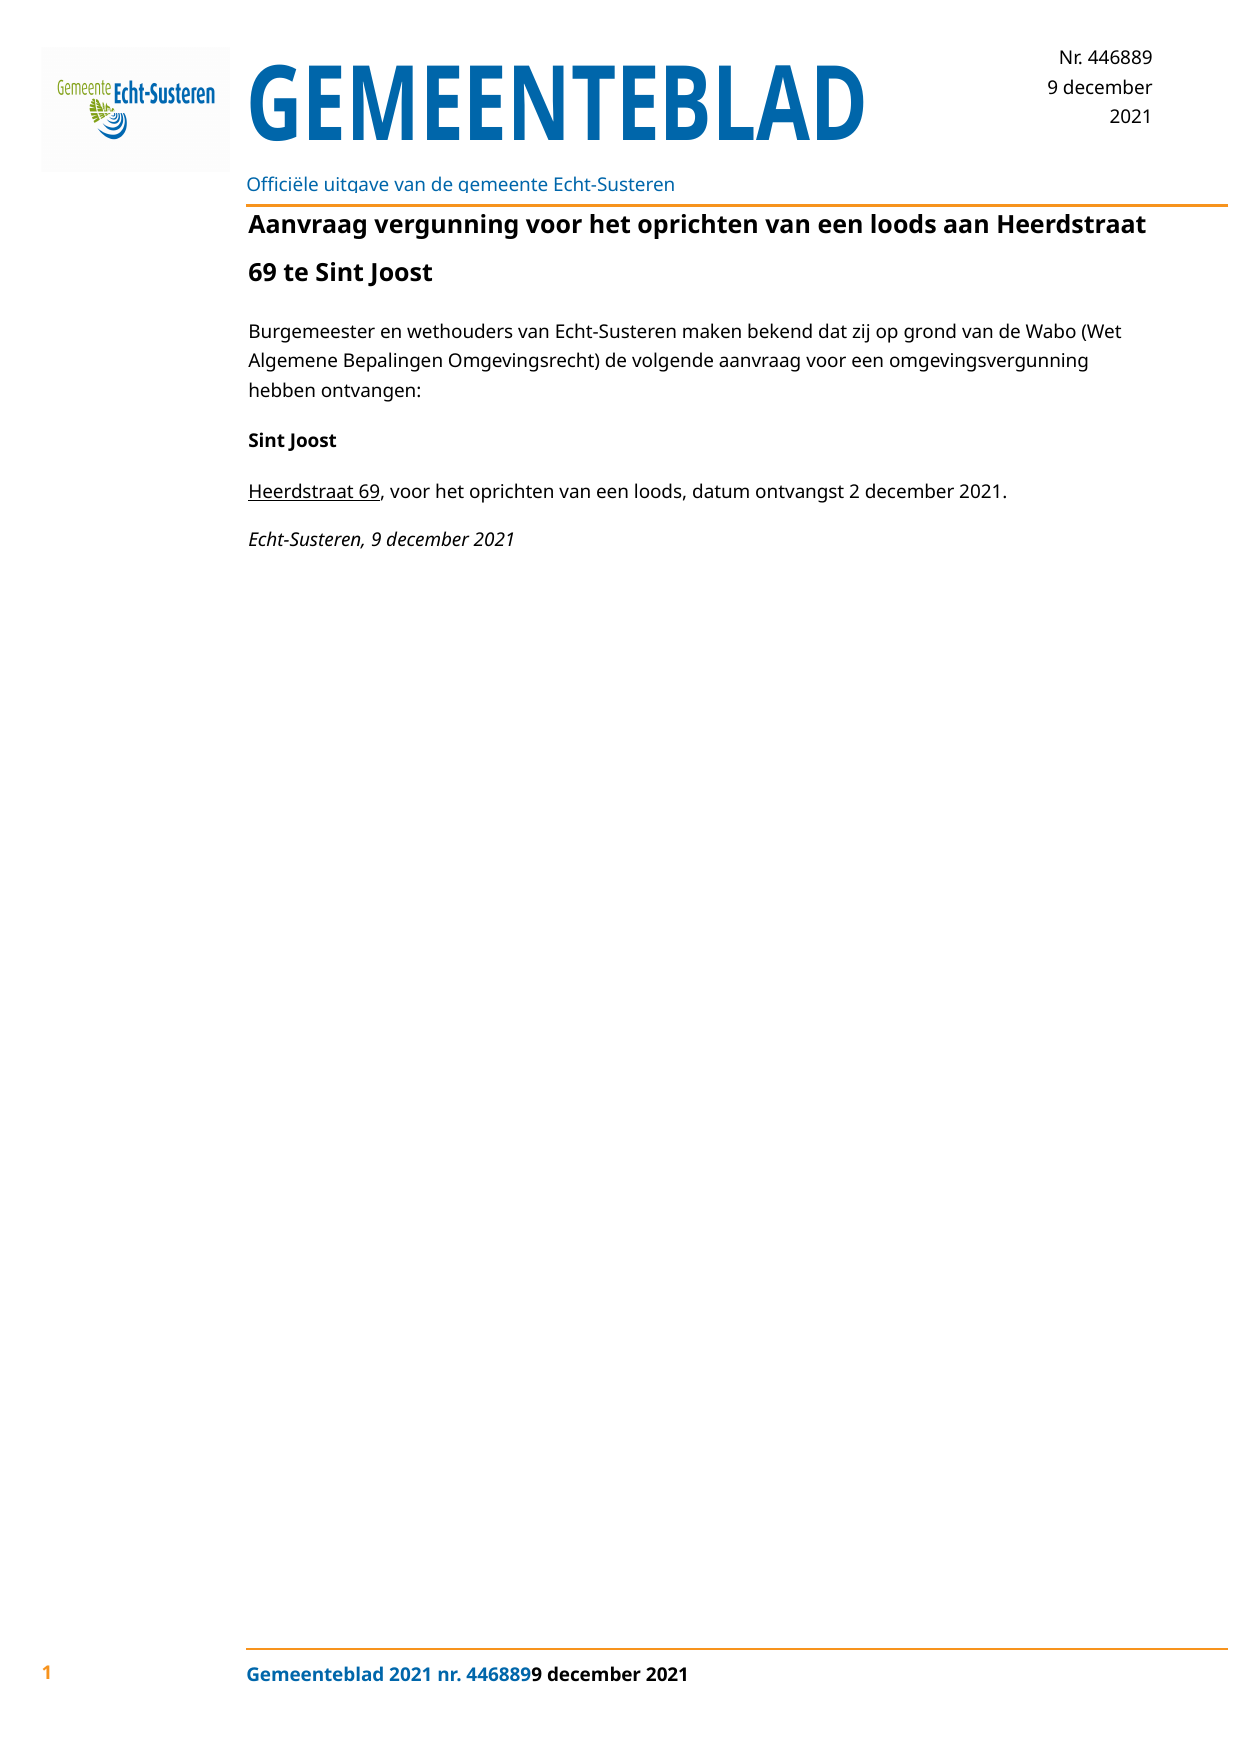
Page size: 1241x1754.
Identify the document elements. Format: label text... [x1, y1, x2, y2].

picture [41, 47, 231, 172]
text Heerdstraat 69, voor het oprichten van een loods, datum ontvangst 2 december 2021. [248, 478, 1152, 504]
text Echt-Susteren, 9 december 2021 [248, 526, 1152, 551]
text Sint Joost [248, 427, 1152, 453]
text Aanvraag vergunning voor het oprichten van een loods aan Heerdstraat 69 te Sint Joost [248, 207, 1152, 288]
text Burgemeester en wethouders van Echt-Susteren maken bekend dat zij op grond van de Wabo (Wet Algemene Bepalingen Omgevingsrecht) de volgende aanvraag voor een omgevingsvergunning hebben ontvangen: [248, 318, 1152, 403]
